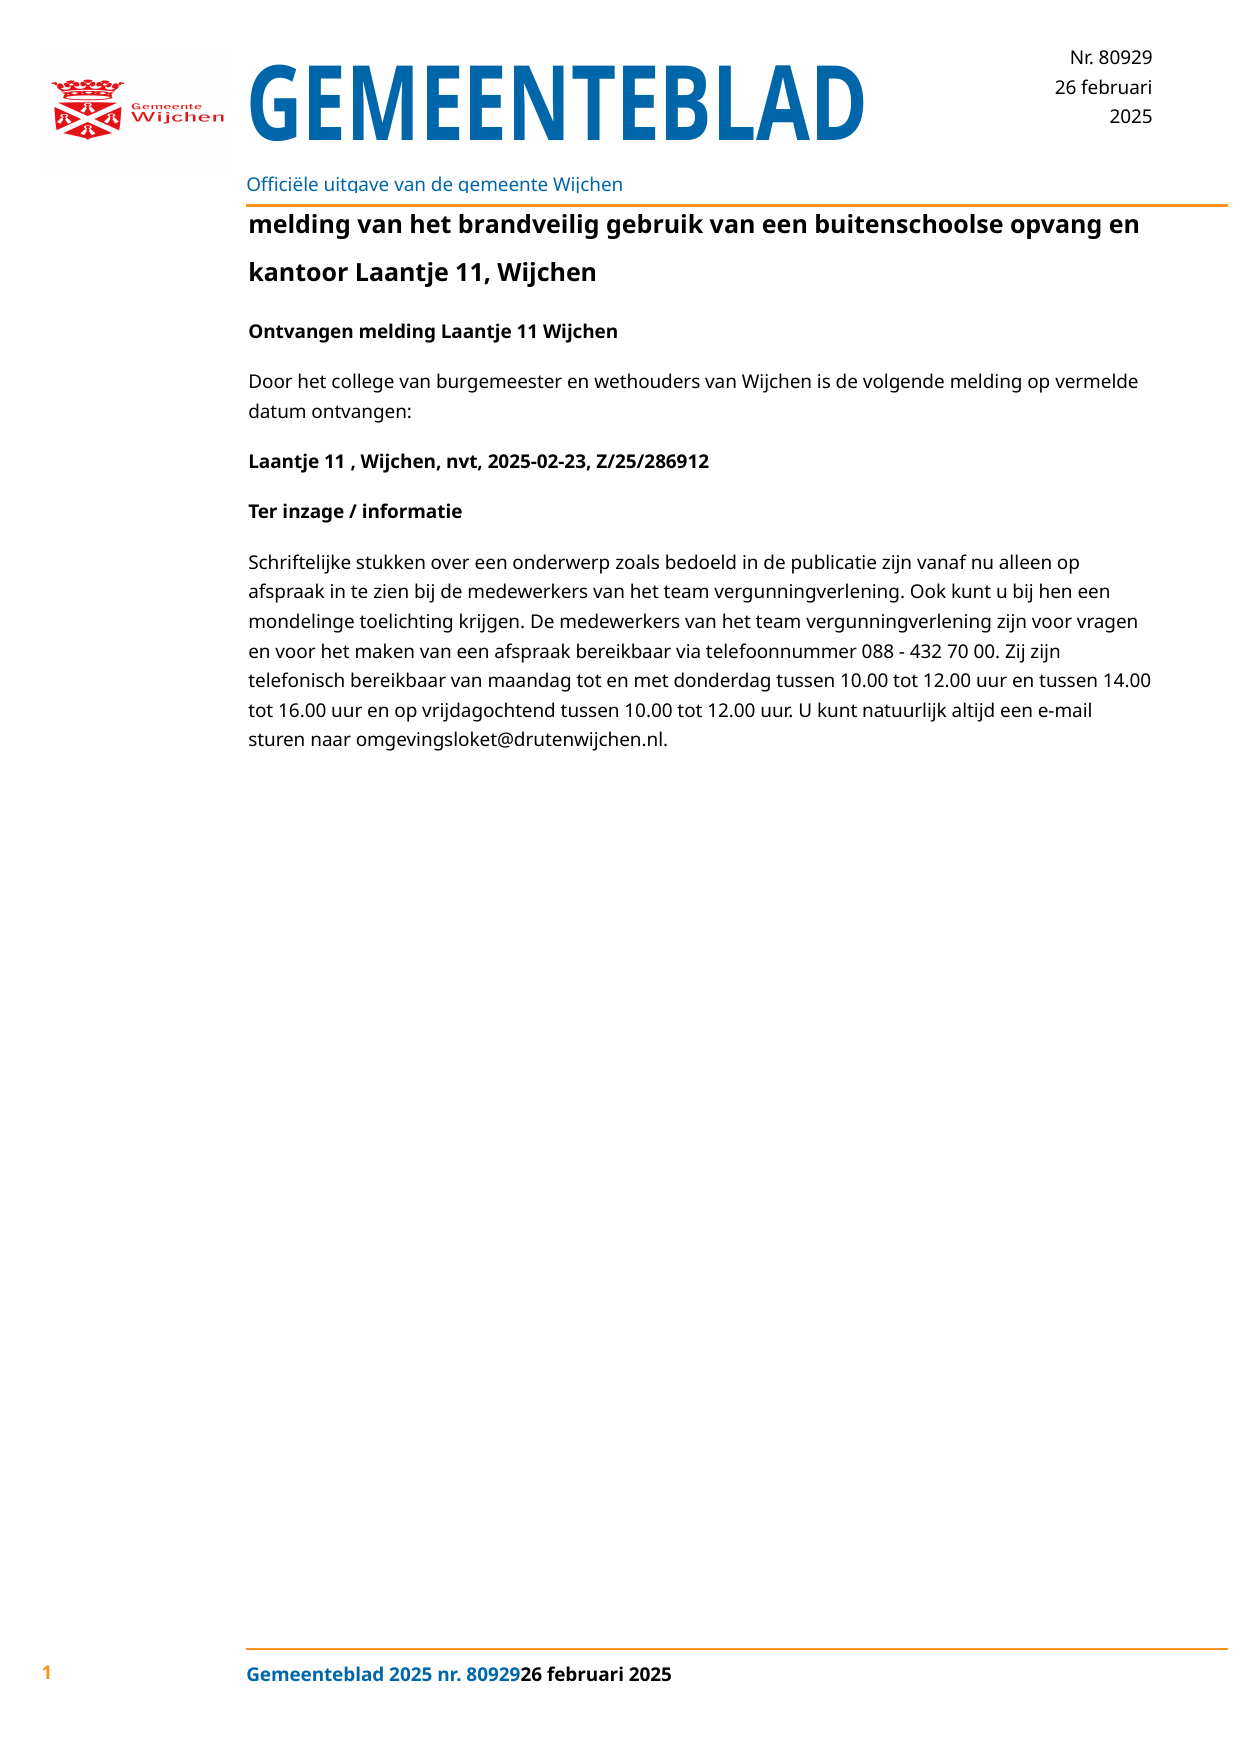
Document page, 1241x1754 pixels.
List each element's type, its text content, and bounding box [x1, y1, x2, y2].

text Laantje 11 , Wijchen, nvt, 2025-02-23, Z/25/286912 [248, 448, 1152, 474]
picture [41, 47, 231, 172]
text Ter inzage / informatie [248, 499, 1152, 524]
text Ontvangen melding Laantje 11 Wijchen [248, 318, 1152, 344]
text Schriftelijke stukken over een onderwerp zoals bedoeld in de publicatie zijn vanaf nu alleen op afspraak in te zien bij de medewerkers van het team vergunningverlening. Ook kunt u bij hen een mondelinge toelichting krijgen. De medewerkers van het team vergunningverlening zijn voor vragen en voor het maken van een afspraak bereikbaar via telefoonnummer 088 - 432 70 00. Zij zijn telefonisch bereikbaar van maandag tot en met donderdag tussen 10.00 tot 12.00 uur en tussen 14.00 tot 16.00 uur en op vrijdagochtend tussen 10.00 tot 12.00 uur. U kunt natuurlijk altijd een e-mail sturen naar omgevingsloket@drutenwijchen.nl. [248, 549, 1152, 752]
text melding van het brandveilig gebruik van een buitenschoolse opvang en kantoor Laantje 11, Wijchen [248, 207, 1152, 288]
text Door het college van burgemeester en wethouders van Wijchen is de volgende melding op vermelde datum ontvangen: [248, 368, 1152, 424]
